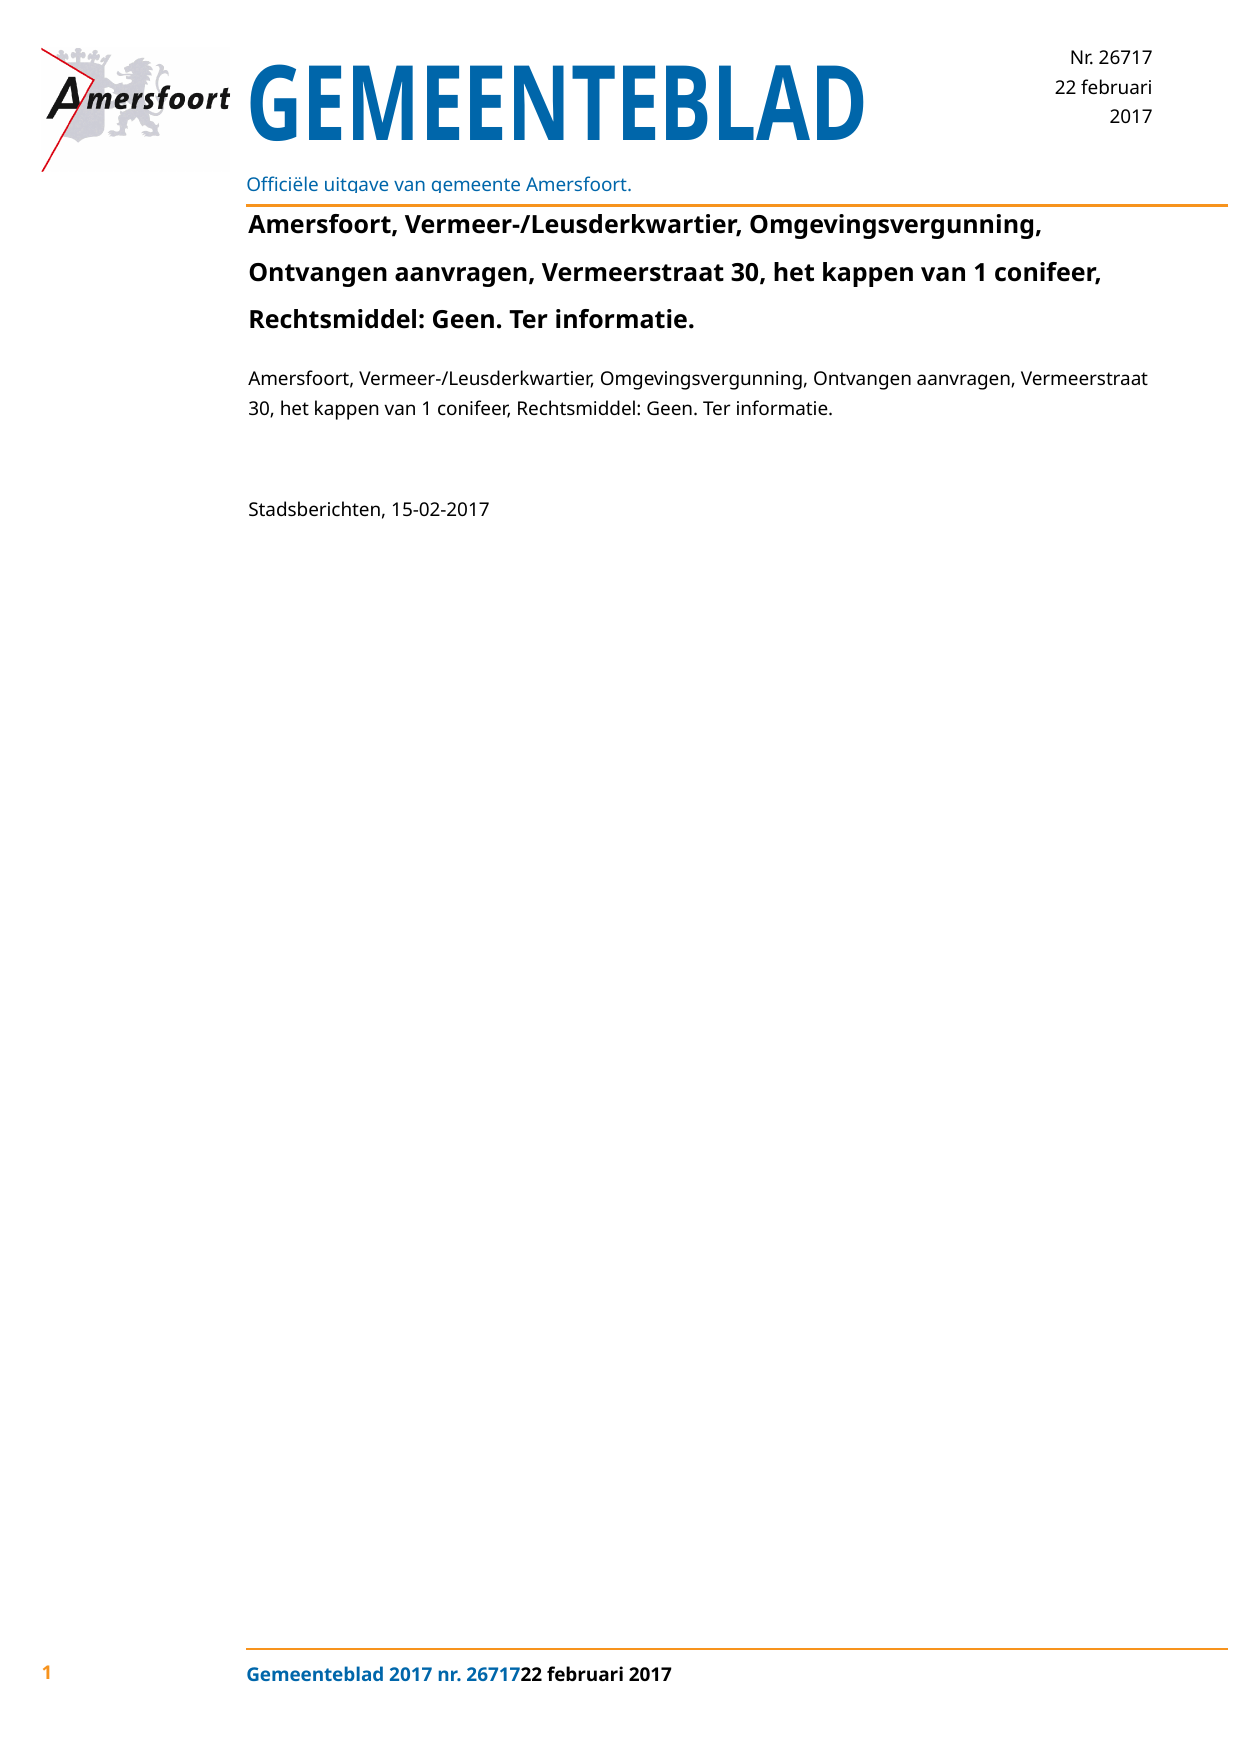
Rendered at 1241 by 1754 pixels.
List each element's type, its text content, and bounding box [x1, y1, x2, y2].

picture [41, 47, 231, 172]
text Amersfoort, Vermeer-/Leusderkwartier, Omgevingsvergunning, Ontvangen aanvragen, Vermeerstraat 30, het kappen van 1 conifeer, Rechtsmiddel: Geen. Ter informatie. [248, 366, 1152, 421]
text Stadsberichten, 15-02-2017 [248, 496, 1152, 522]
text Amersfoort, Vermeer-/Leusderkwartier, Omgevingsvergunning, Ontvangen aanvragen, Vermeerstraat 30, het kappen van 1 conifeer, Rechtsmiddel: Geen. Ter informatie. [248, 207, 1152, 336]
